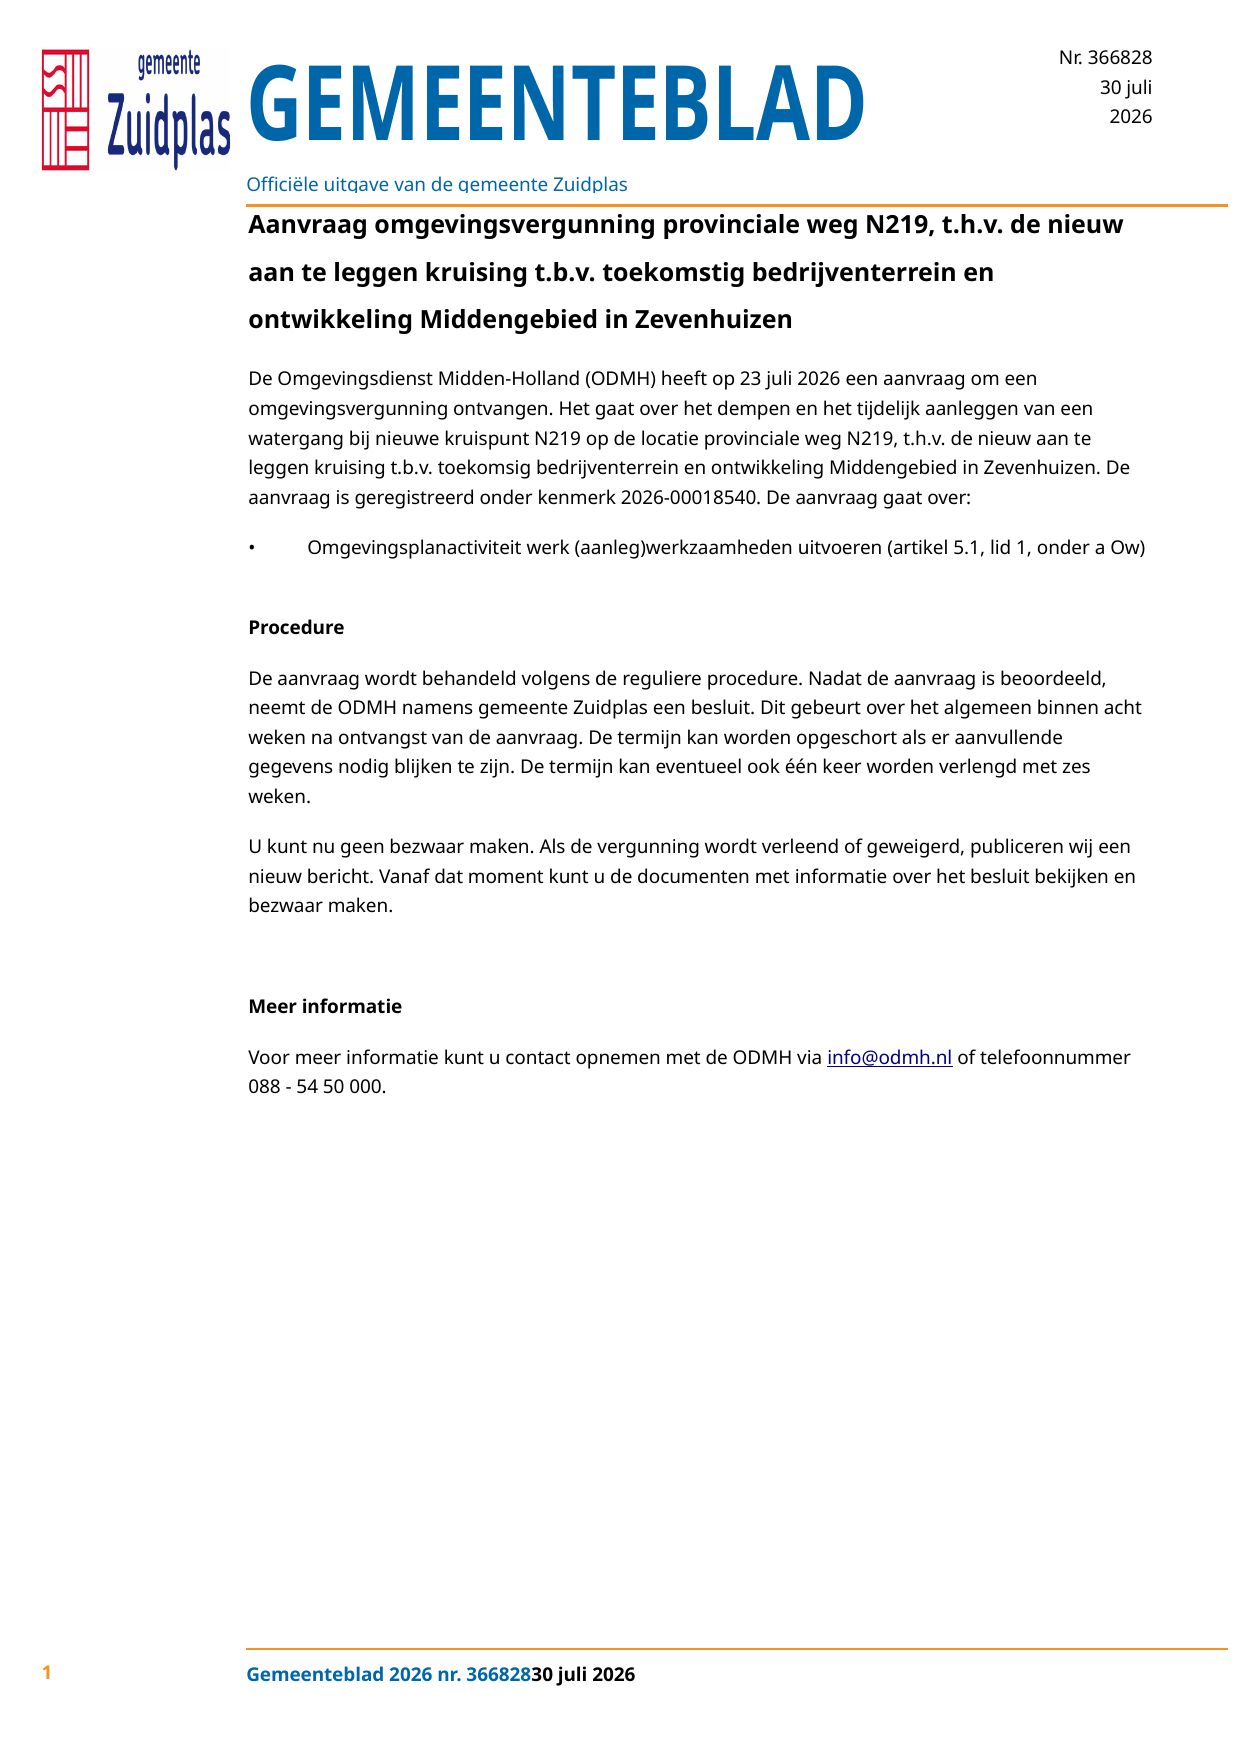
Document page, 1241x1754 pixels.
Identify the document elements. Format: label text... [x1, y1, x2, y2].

text De aanvraag wordt behandeld volgens de reguliere procedure. Nadat de aanvraag is beoordeeld, neemt de ODMH namens gemeente Zuidplas een besluit. Dit gebeurt over het algemeen binnen acht weken na ontvangst van de aanvraag. De termijn kan worden opgeschort als er aanvullende gegevens nodig blijken te zijn. De termijn kan eventueel ook één keer worden verlengd met zes weken. [248, 665, 1152, 809]
text De Omgevingsdienst Midden-Holland (ODMH) heeft op 23 juli 2026 een aanvraag om een omgevingsvergunning ontvangen. Het gaat over het dempen en het tijdelijk aanleggen van een watergang bij nieuwe kruispunt N219 op de locatie provinciale weg N219, t.h.v. de nieuw aan te leggen kruising t.b.v. toekomsig bedrijventerrein en ontwikkeling Middengebied in Zevenhuizen. De aanvraag is geregistreerd onder kenmerk 2026-00018540. De aanvraag gaat over: [248, 366, 1152, 509]
text Voor meer informatie kunt u contact opnemen met de ODMH via info@odmh.nl of telefoonnummer 088 - 54 50 000. [248, 1044, 1152, 1099]
text Aanvraag omgevingsvergunning provinciale weg N219, t.h.v. de nieuw aan te leggen kruising t.b.v. toekomstig bedrijventerrein en ontwikkeling Middengebied in Zevenhuizen [248, 207, 1152, 336]
text Meer informatie [248, 993, 1152, 1019]
list Omgevingsplanactiviteit werk (aanleg)werkzaamheden uitvoeren (artikel 5.1, lid 1, onder a Ow) [248, 534, 1152, 560]
text Procedure [248, 614, 1152, 640]
picture [41, 47, 231, 172]
text U kunt nu geen bezwaar maken. Als de vergunning wordt verleend of geweigerd, publiceren wij een nieuw bericht. Vanaf dat moment kunt u de documenten met informatie over het besluit bekijken en bezwaar maken. [248, 833, 1152, 918]
